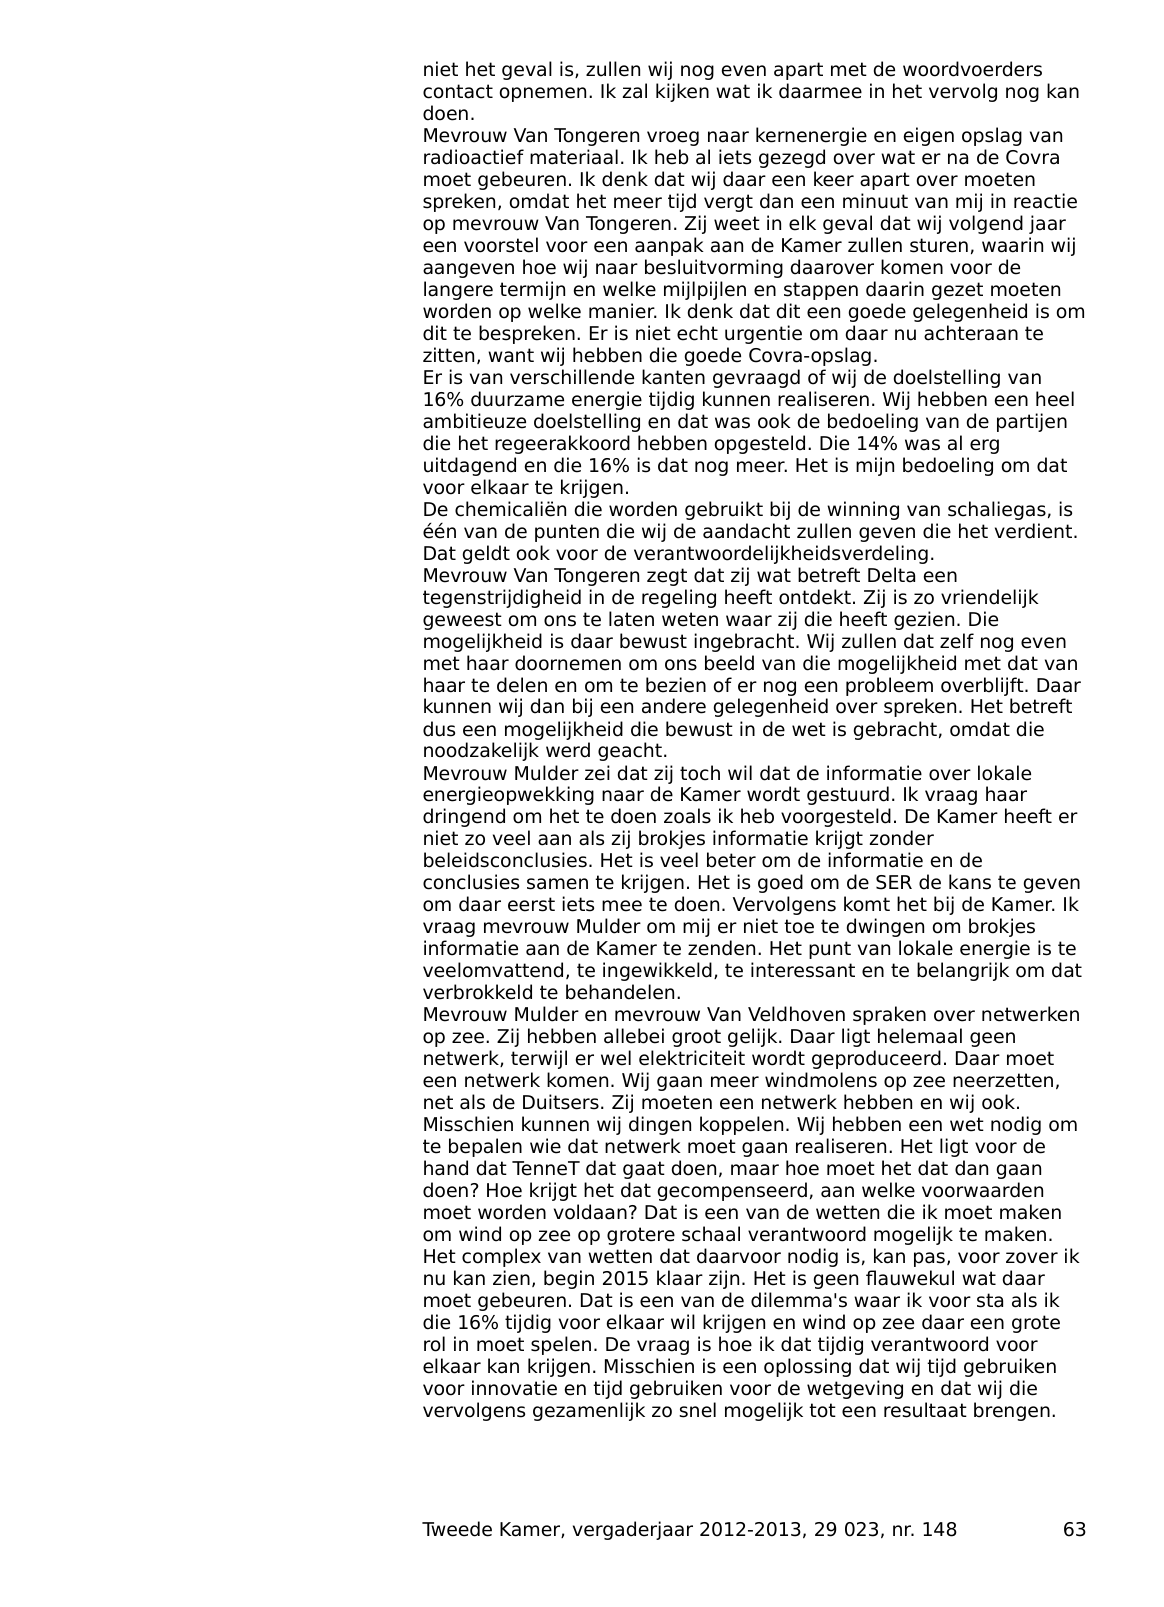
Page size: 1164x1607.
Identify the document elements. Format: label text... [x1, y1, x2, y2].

text Er is van verschillende kanten gevraagd of wij de doelstelling van 16% duurzame energie tijdig kunnen realiseren. Wij hebben een heel ambitieuze doelstelling en dat was ook de bedoeling van de partijen die het regeerakkoord hebben opgesteld. Die 14% was al erg uitdagend en die 16% is dat nog meer. Het is mijn bedoeling om dat voor elkaar te krijgen. [422, 367, 1087, 499]
text De chemicaliën die worden gebruikt bij de winning van schaliegas, is één van de punten die wij de aandacht zullen geven die het verdient. Dat geldt ook voor de verantwoordelijkheidsverdeling. [422, 499, 1087, 564]
text niet het geval is, zullen wij nog even apart met de woordvoerders contact opnemen. Ik zal kijken wat ik daarmee in het vervolg nog kan doen. [422, 59, 1087, 125]
text Mevrouw Van Tongeren vroeg naar kernenergie en eigen opslag van radioactief materiaal. Ik heb al iets gezegd over wat er na de Covra moet gebeuren. Ik denk dat wij daar een keer apart over moeten spreken, omdat het meer tijd vergt dan een minuut van mij in reactie op mevrouw Van Tongeren. Zij weet in elk geval dat wij volgend jaar een voorstel voor een aanpak aan de Kamer zullen sturen, waarin wij aangeven hoe wij naar besluitvorming daarover komen voor de langere termijn en welke mijlpijlen en stappen daarin gezet moeten worden op welke manier. Ik denk dat dit een goede gelegenheid is om dit te bespreken. Er is niet echt urgentie om daar nu achteraan te zitten, want wij hebben die goede Covra-opslag. [422, 125, 1087, 367]
text Mevrouw Mulder en mevrouw Van Veldhoven spraken over netwerken op zee. Zij hebben allebei groot gelijk. Daar ligt helemaal geen netwerk, terwijl er wel elektriciteit wordt geproduceerd. Daar moet een netwerk komen. Wij gaan meer windmolens op zee neerzetten, net als de Duitsers. Zij moeten een netwerk hebben en wij ook. Misschien kunnen wij dingen koppelen. Wij hebben een wet nodig om te bepalen wie dat netwerk moet gaan realiseren. Het ligt voor de hand dat TenneT dat gaat doen, maar hoe moet het dat dan gaan doen? Hoe krijgt het dat gecompenseerd, aan welke voorwaarden moet worden voldaan? Dat is een van de wetten die ik moet maken om wind op zee op grotere schaal verantwoord mogelijk te maken. Het complex van wetten dat daarvoor nodig is, kan pas, voor zover ik nu kan zien, begin 2015 klaar zijn. Het is geen flauwekul wat daar moet gebeuren. Dat is een van de dilemma's waar ik voor sta als ik die 16% tijdig voor elkaar wil krijgen en wind op zee daar een grote rol in moet spelen. De vraag is hoe ik dat tijdig verantwoord voor elkaar kan krijgen. Misschien is een oplossing dat wij tijd gebruiken voor innovatie en tijd gebruiken voor de wetgeving en dat wij die vervolgens gezamenlijk zo snel mogelijk tot een resultaat brengen. [422, 1004, 1087, 1422]
text Mevrouw Van Tongeren zegt dat zij wat betreft Delta een tegenstrijdigheid in de regeling heeft ontdekt. Zij is zo vriendelijk geweest om ons te laten weten waar zij die heeft gezien. Die mogelijkheid is daar bewust ingebracht. Wij zullen dat zelf nog even met haar doornemen om ons beeld van die mogelijkheid met dat van haar te delen en om te bezien of er nog een probleem overblijft. Daar kunnen wij dan bij een andere gelegenheid over spreken. Het betreft dus een mogelijkheid die bewust in de wet is gebracht, omdat die noodzakelijk werd geacht. [422, 564, 1087, 762]
text Mevrouw Mulder zei dat zij toch wil dat de informatie over lokale energieopwekking naar de Kamer wordt gestuurd. Ik vraag haar dringend om het te doen zoals ik heb voorgesteld. De Kamer heeft er niet zo veel aan als zij brokjes informatie krijgt zonder beleidsconclusies. Het is veel beter om de informatie en de conclusies samen te krijgen. Het is goed om de SER de kans te geven om daar eerst iets mee te doen. Vervolgens komt het bij de Kamer. Ik vraag mevrouw Mulder om mij er niet toe te dwingen om brokjes informatie aan de Kamer te zenden. Het punt van lokale energie is te veelomvattend, te ingewikkeld, te interessant en te belangrijk om dat verbrokkeld te behandelen. [422, 762, 1087, 1004]
